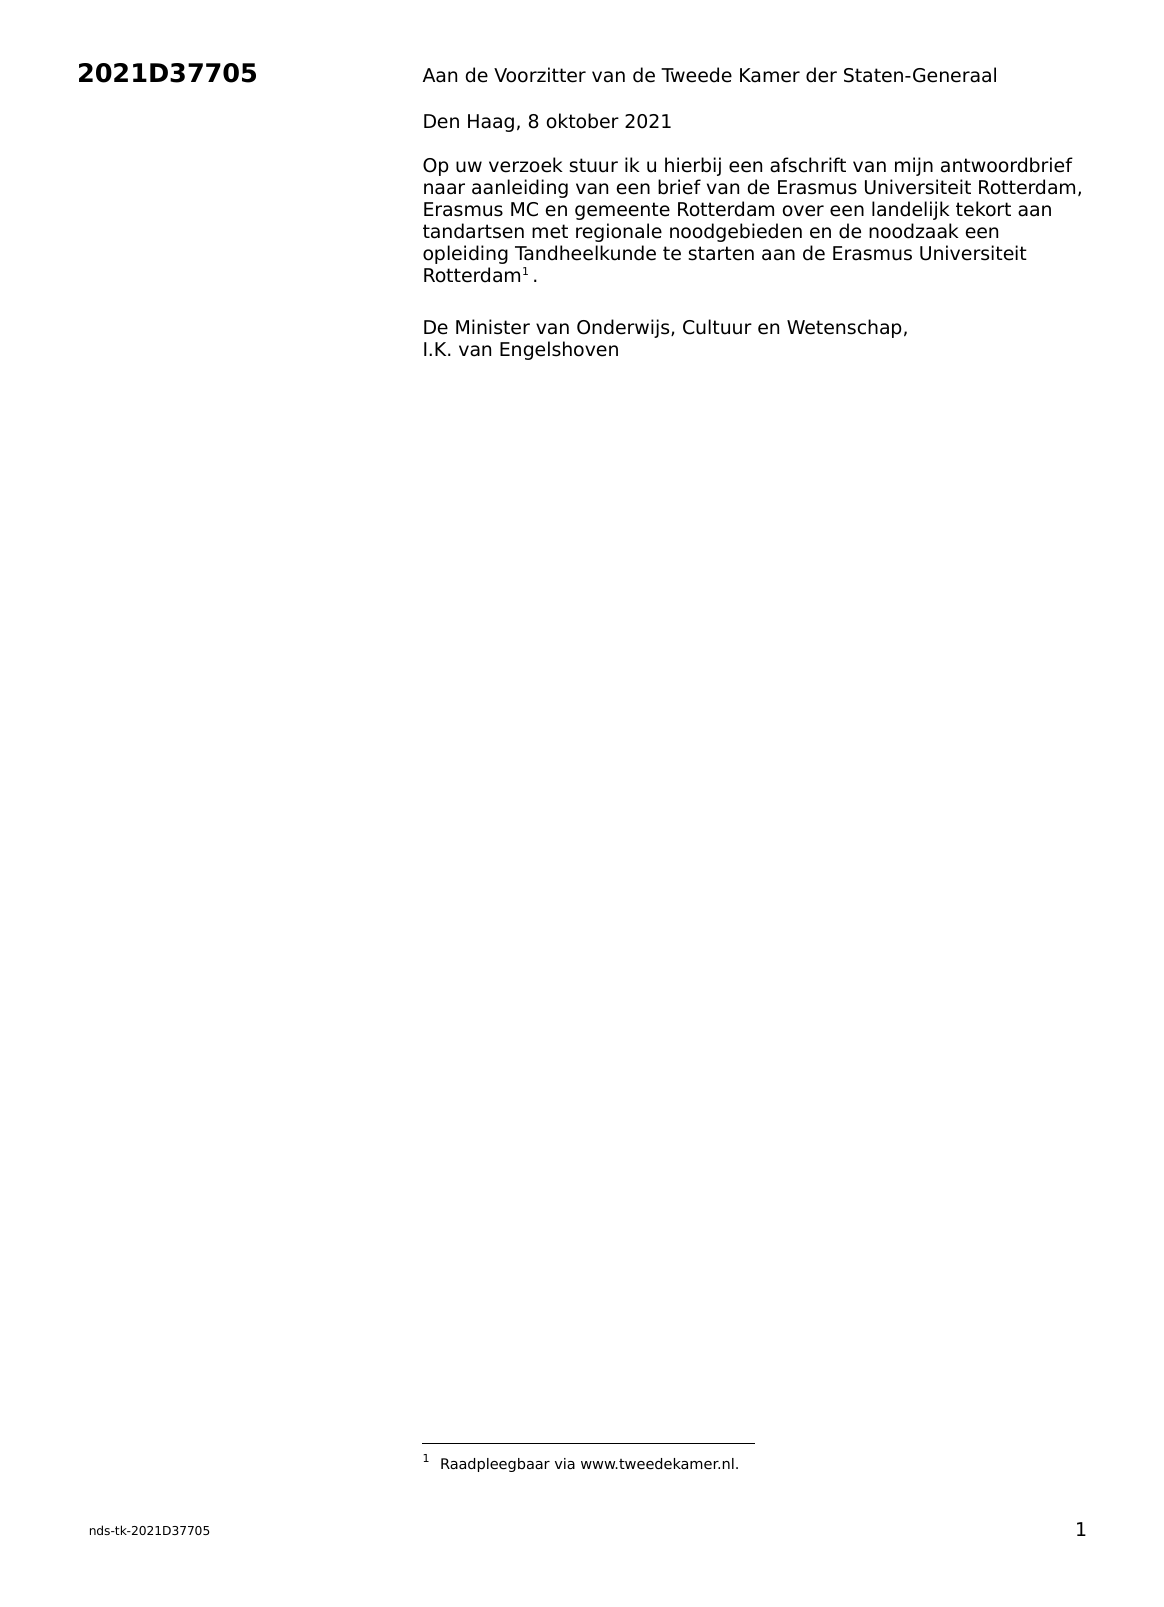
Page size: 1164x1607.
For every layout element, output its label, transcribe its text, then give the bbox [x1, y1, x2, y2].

text nds-tk-2021D37705 [88, 1524, 323, 1538]
text Op uw verzoek stuur ik u hierbij een afschrift van mijn antwoordbrief naar aanleiding van een brief van de Erasmus Universiteit Rotterdam, Erasmus MC en gemeente Rotterdam over een landelijk tekort aan tandartsen met regionale noodgebieden en de noodzaak een opleiding Tandheelkunde te starten aan de Erasmus Universiteit Rotterdam. [422, 155, 1087, 287]
text De Minister van Onderwijs, Cultuur en Wetenschap, I.K. van Engelshoven [422, 317, 1087, 361]
text 2021D37705 Aan de Voorzitter van de Tweede Kamer der Staten-Generaal [77, 59, 1087, 89]
text Den Haag, 8 oktober 2021 [422, 111, 1087, 133]
text Raadpleegbaar via www.tweedekamer.nl. [422, 1452, 1087, 1474]
